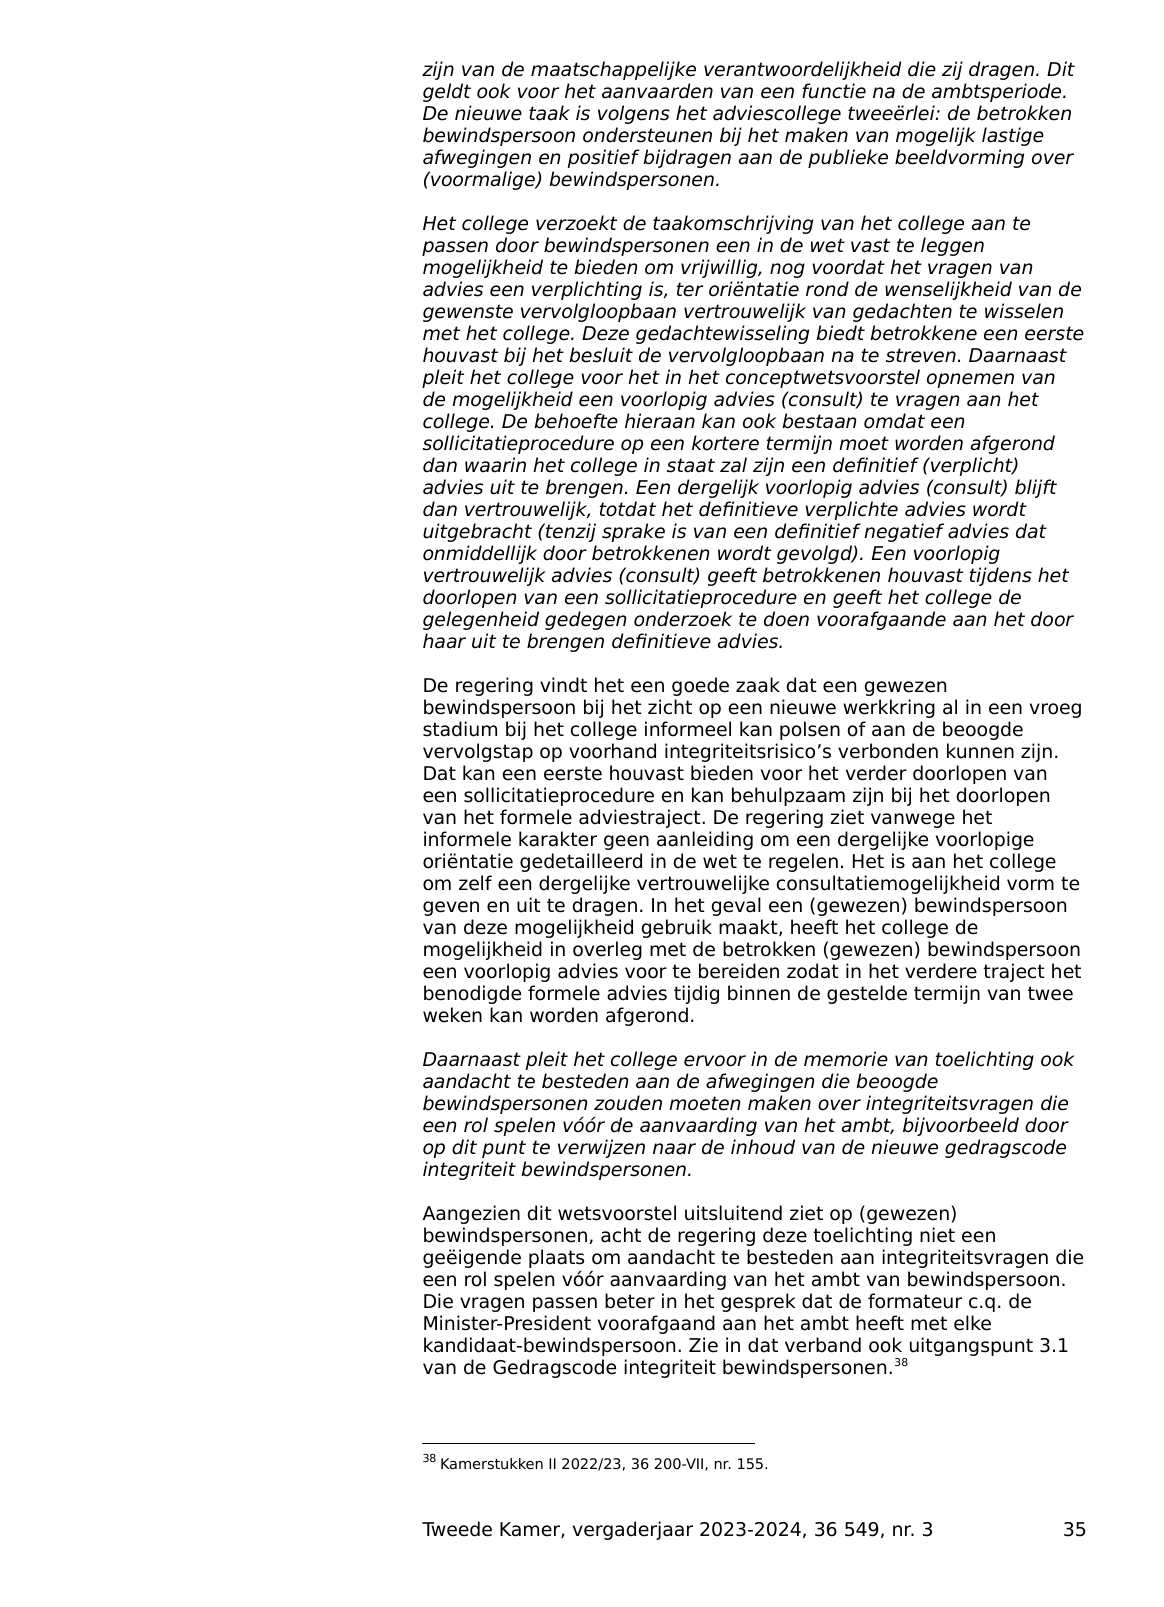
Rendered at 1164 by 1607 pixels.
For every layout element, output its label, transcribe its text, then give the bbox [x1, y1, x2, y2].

text zijn van de maatschappelijke verantwoordelijkheid die zij dragen. Dit geldt ook voor het aanvaarden van een functie na de ambtsperiode. De nieuwe taak is volgens het adviescollege tweeërlei: de betrokken bewindspersoon ondersteunen bij het maken van mogelijk lastige afwegingen en positief bijdragen aan de publieke beeldvorming over (voormalige) bewindspersonen. [422, 59, 1087, 191]
text Daarnaast pleit het college ervoor in de memorie van toelichting ook aandacht te besteden aan de afwegingen die beoogde bewindspersonen zouden moeten maken over integriteitsvragen die een rol spelen vóór de aanvaarding van het ambt, bijvoorbeeld door op dit punt te verwijzen naar de inhoud van de nieuwe gedragscode integriteit bewindspersonen. [422, 1049, 1087, 1181]
text Het college verzoekt de taakomschrijving van het college aan te passen door bewindspersonen een in de wet vast te leggen mogelijkheid te bieden om vrijwillig, nog voordat het vragen van advies een verplichting is, ter oriëntatie rond de wenselijkheid van de gewenste vervolgloopbaan vertrouwelijk van gedachten te wisselen met het college. Deze gedachtewisseling biedt betrokkene een eerste houvast bij het besluit de vervolgloopbaan na te streven. Daarnaast pleit het college voor het in het conceptwetsvoorstel opnemen van de mogelijkheid een voorlopig advies (consult) te vragen aan het college. De behoefte hieraan kan ook bestaan omdat een sollicitatieprocedure op een kortere termijn moet worden afgerond dan waarin het college in staat zal zijn een definitief (verplicht) advies uit te brengen. Een dergelijk voorlopig advies (consult) blijft dan vertrouwelijk, totdat het definitieve verplichte advies wordt uitgebracht (tenzij sprake is van een definitief negatief advies dat onmiddellijk door betrokkenen wordt gevolgd). Een voorlopig vertrouwelijk advies (consult) geeft betrokkenen houvast tijdens het doorlopen van een sollicitatieprocedure en geeft het college de gelegenheid gedegen onderzoek te doen voorafgaande aan het door haar uit te brengen definitieve advies. [422, 213, 1087, 653]
text De regering vindt het een goede zaak dat een gewezen bewindspersoon bij het zicht op een nieuwe werkkring al in een vroeg stadium bij het college informeel kan polsen of aan de beoogde vervolgstap op voorhand integriteitsrisico’s verbonden kunnen zijn. Dat kan een eerste houvast bieden voor het verder doorlopen van een sollicitatieprocedure en kan behulpzaam zijn bij het doorlopen van het formele adviestraject. De regering ziet vanwege het informele karakter geen aanleiding om een dergelijke voorlopige oriëntatie gedetailleerd in de wet te regelen. Het is aan het college om zelf een dergelijke vertrouwelijke consultatiemogelijkheid vorm te geven en uit te dragen. In het geval een (gewezen) bewindspersoon van deze mogelijkheid gebruik maakt, heeft het college de mogelijkheid in overleg met de betrokken (gewezen) bewindspersoon een voorlopig advies voor te bereiden zodat in het verdere traject het benodigde formele advies tijdig binnen de gestelde termijn van twee weken kan worden afgerond. [422, 675, 1087, 1027]
text Kamerstukken II 2022/23, 36 200-VII, nr. 155. [422, 1452, 1087, 1474]
text Aangezien dit wetsvoorstel uitsluitend ziet op (gewezen) bewindspersonen, acht de regering deze toelichting niet een geëigende plaats om aandacht te besteden aan integriteitsvragen die een rol spelen vóór aanvaarding van het ambt van bewindspersoon. Die vragen passen beter in het gesprek dat de formateur c.q. de Minister-President voorafgaand aan het ambt heeft met elke kandidaat-bewindspersoon. Zie in dat verband ook uitgangspunt 3.1 van de Gedragscode integriteit bewindspersonen. [422, 1203, 1087, 1379]
